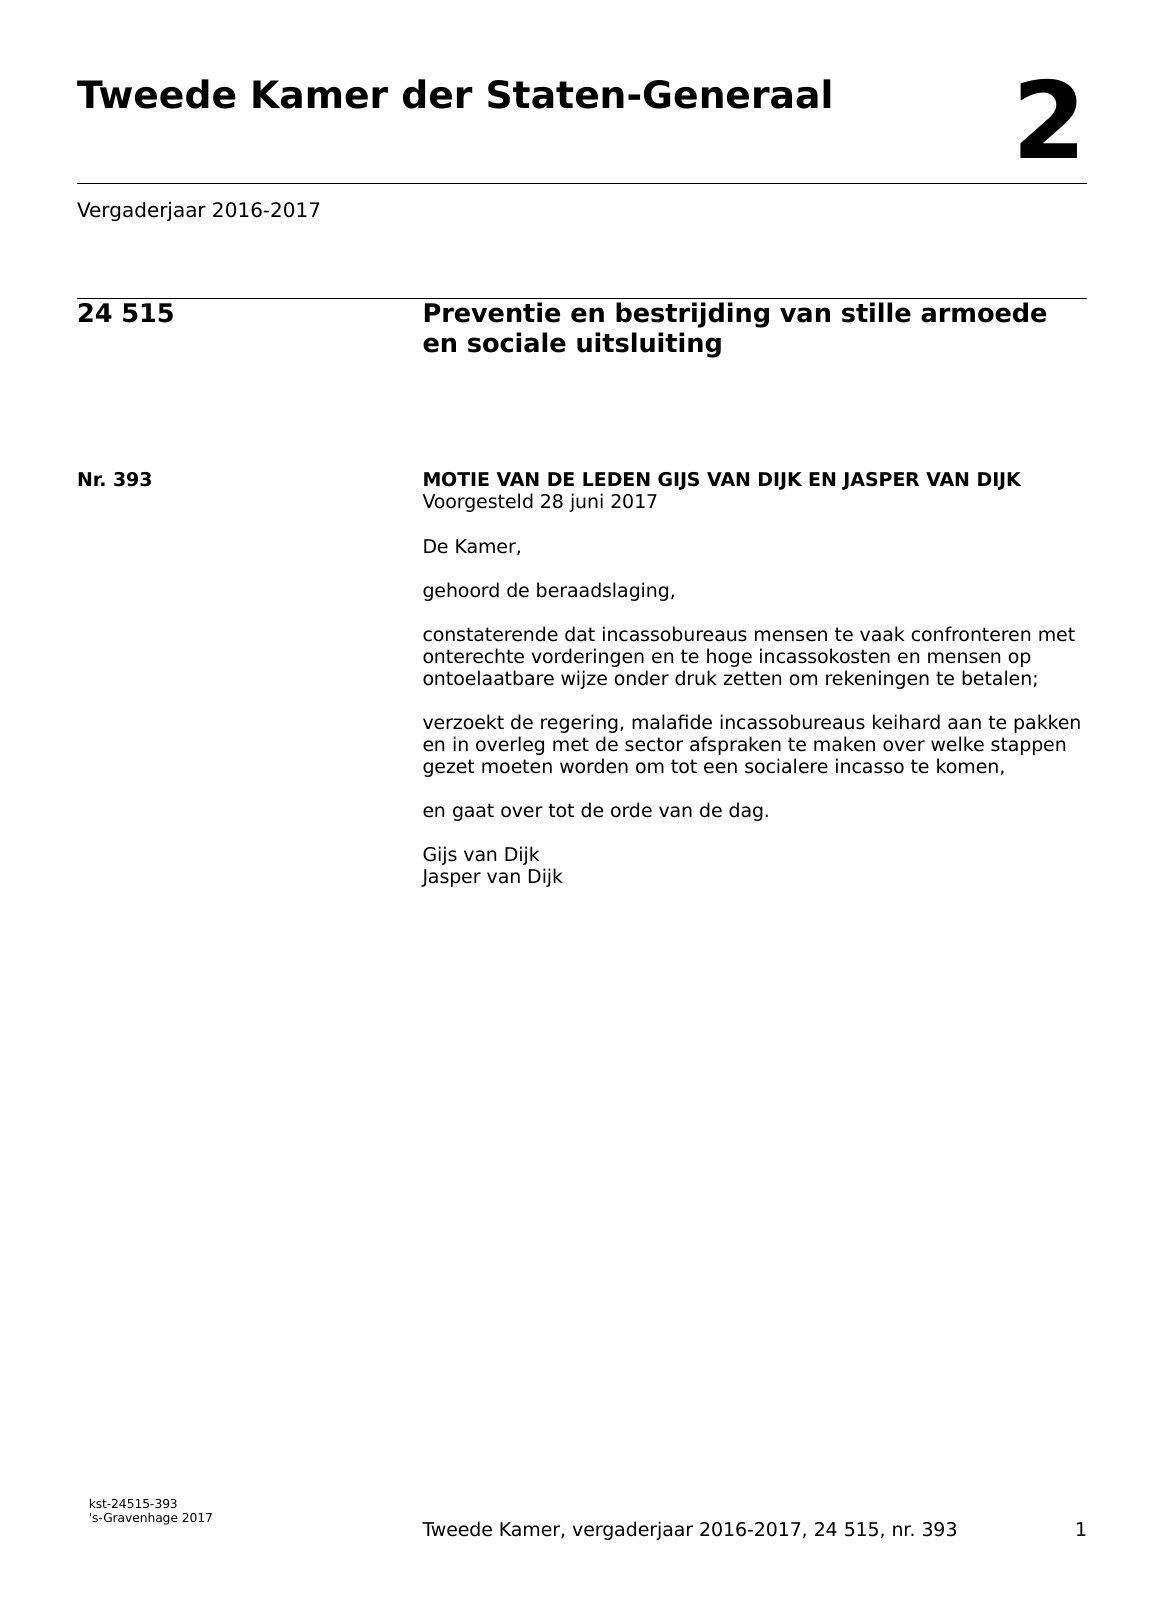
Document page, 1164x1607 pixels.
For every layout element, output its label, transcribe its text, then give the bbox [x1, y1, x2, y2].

text en gaat over tot de orde van de dag. [422, 800, 1087, 822]
table_cell Vergaderjaar 2016-2017 [77, 184, 1087, 298]
table_header Tweede Kamer der Staten-Generaal [77, 59, 886, 183]
table_header 2 [886, 59, 1087, 183]
text verzoekt de regering, malafide incassobureaus keihard aan te pakken en in overleg met de sector afspraken te maken over welke stappen gezet moeten worden om tot een socialere incasso te komen, [422, 712, 1087, 778]
text De Kamer, [422, 536, 1087, 557]
subtitle Nr. 393 MOTIE VAN DE LEDEN GIJS VAN DIJK EN JASPER VAN DIJK [77, 469, 1087, 491]
subtitle 24 515 Preventie en bestrijding van stille armoede en sociale uitsluiting [77, 299, 1087, 358]
text kst-24515-393 [88, 1497, 323, 1511]
text constaterende dat incassobureaus mensen te vaak confronteren met onterechte vorderingen en te hoge incassokosten en mensen op ontoelaatbare wijze onder druk zetten om rekeningen te betalen; [422, 624, 1087, 690]
text Jasper van Dijk [422, 866, 1087, 888]
text gehoord de beraadslaging, [422, 580, 1087, 602]
text Voorgesteld 28 juni 2017 [422, 491, 1087, 513]
text Gijs van Dijk [422, 844, 1087, 866]
text 's-Gravenhage 2017 [88, 1511, 323, 1525]
